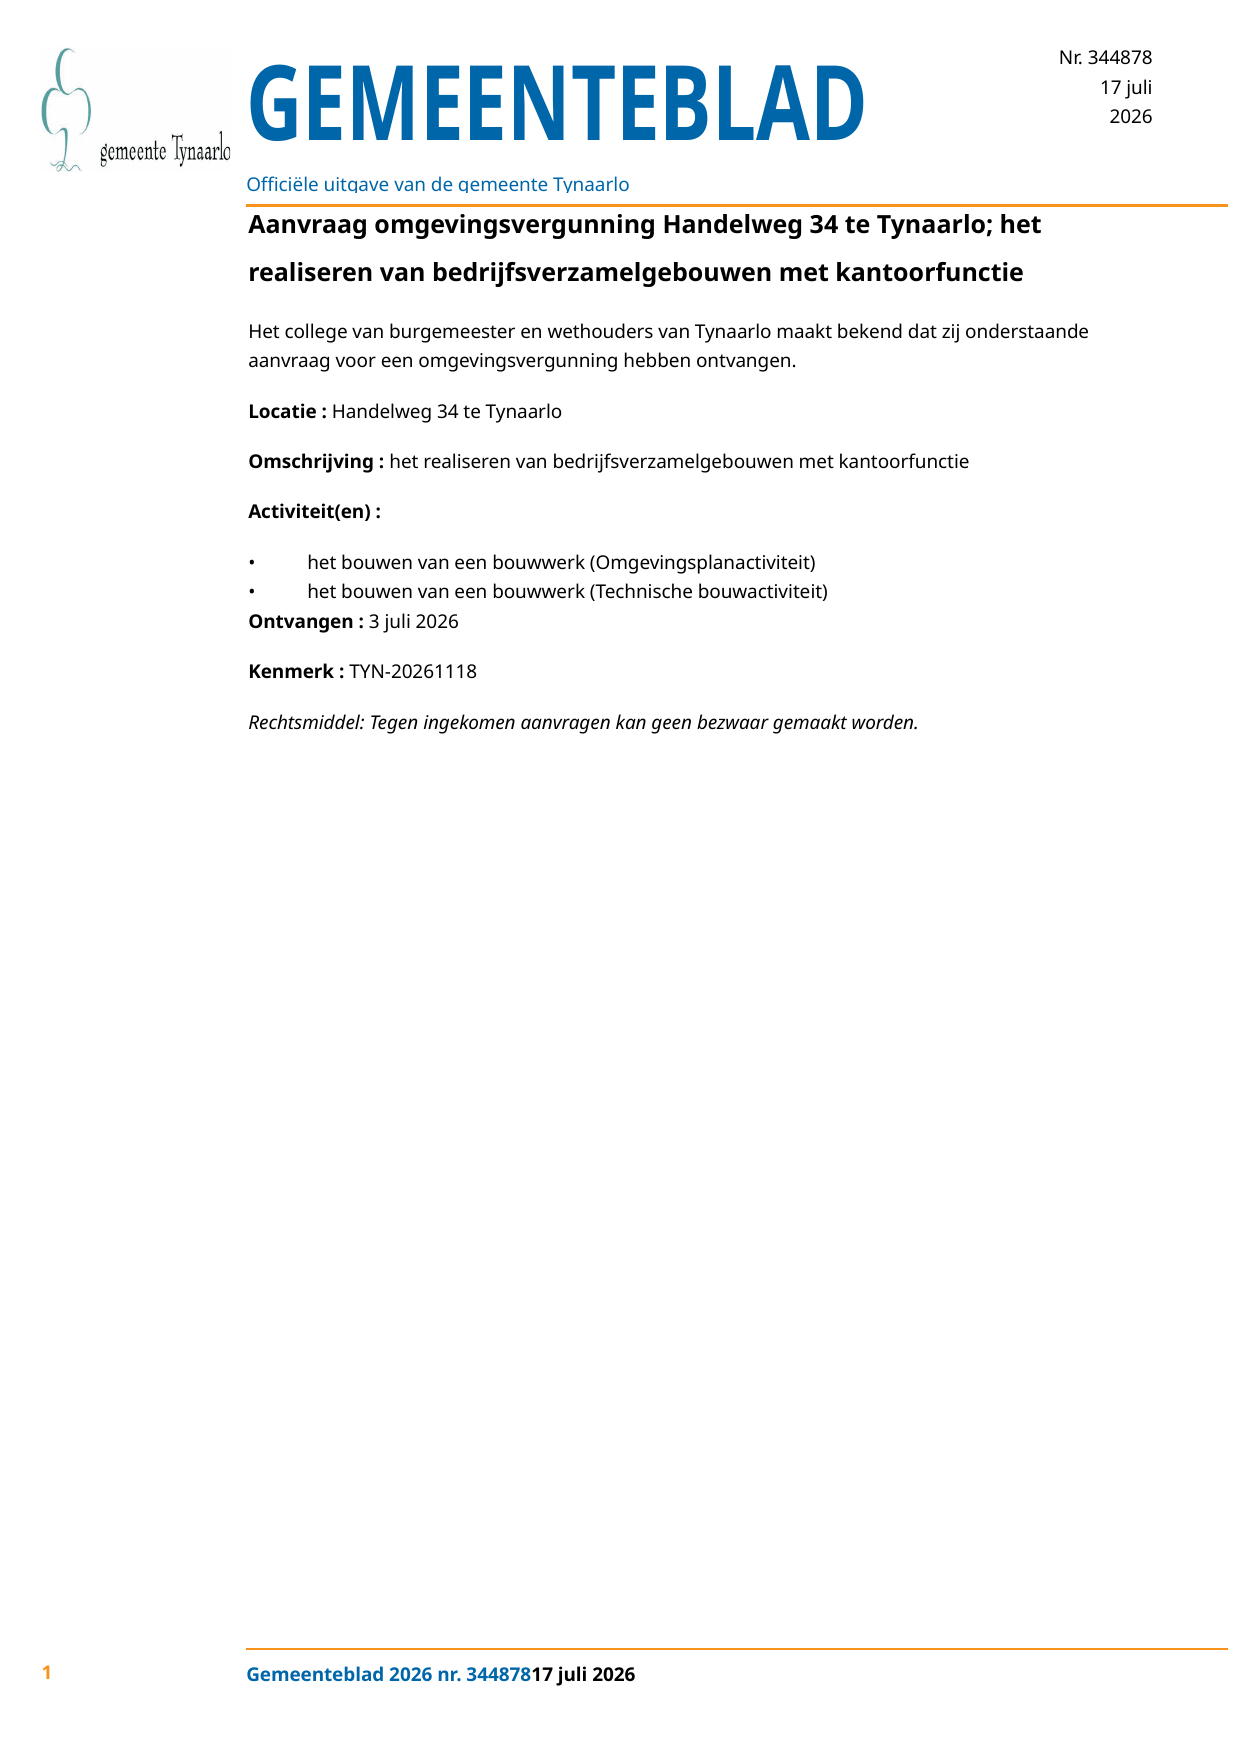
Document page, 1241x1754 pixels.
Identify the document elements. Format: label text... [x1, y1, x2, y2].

text Kenmerk : TYN-20261118 [248, 659, 1152, 684]
list het bouwen van een bouwwerk (Technische bouwactiviteit) [248, 579, 1152, 604]
text Activiteit(en) : [248, 499, 1152, 524]
text Aanvraag omgevingsvergunning Handelweg 34 te Tynaarlo; het realiseren van bedrijfsverzamelgebouwen met kantoorfunctie [248, 207, 1152, 288]
text Omschrijving : het realiseren van bedrijfsverzamelgebouwen met kantoorfunctie [248, 448, 1152, 474]
text Rechtsmiddel: Tegen ingekomen aanvragen kan geen bezwaar gemaakt worden. [248, 709, 1152, 735]
text Locatie : Handelweg 34 te Tynaarlo [248, 398, 1152, 424]
list het bouwen van een bouwwerk (Omgevingsplanactiviteit) [248, 549, 1152, 575]
text Het college van burgemeester en wethouders van Tynaarlo maakt bekend dat zij onderstaande aanvraag voor een omgevingsvergunning hebben ontvangen. [248, 318, 1152, 373]
text Ontvangen : 3 juli 2026 [248, 608, 1152, 634]
picture [41, 47, 231, 172]
